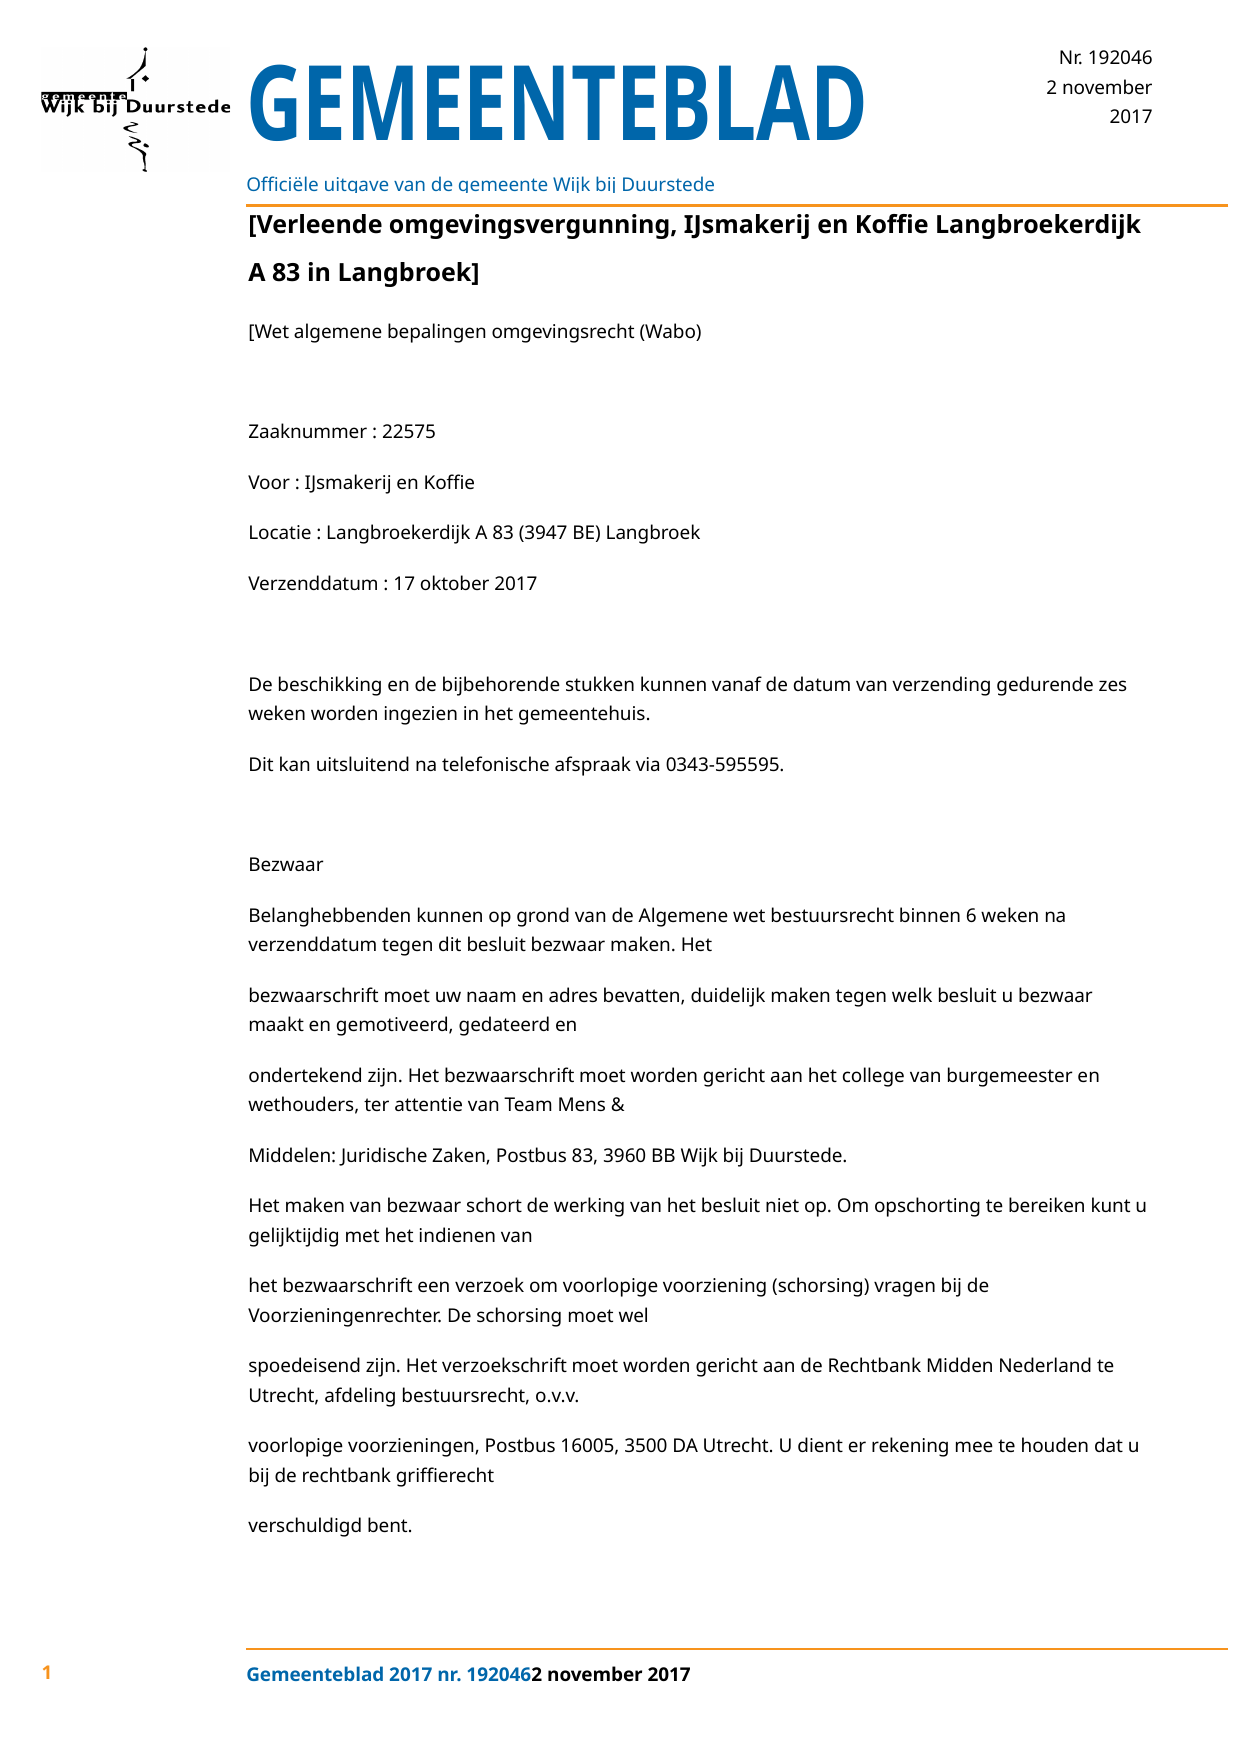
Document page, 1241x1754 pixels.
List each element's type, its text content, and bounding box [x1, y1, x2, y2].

text Verzenddatum : 17 oktober 2017 [248, 570, 1152, 596]
text Belanghebbenden kunnen op grond van de Algemene wet bestuursrecht binnen 6 weken na verzenddatum tegen dit besluit bezwaar maken. Het [248, 902, 1152, 957]
text verschuldigd bent. [248, 1512, 1152, 1538]
text [Wet algemene bepalingen omgevingsrecht (Wabo) [248, 318, 1152, 344]
text De beschikking en de bijbehorende stukken kunnen vanaf de datum van verzending gedurende zes weken worden ingezien in het gemeentehuis. [248, 671, 1152, 726]
text het bezwaarschrift een verzoek om voorlopige voorziening (schorsing) vragen bij de Voorzieningenrechter. De schorsing moet wel [248, 1272, 1152, 1328]
text ondertekend zijn. Het bezwaarschrift moet worden gericht aan het college van burgemeester en wethouders, ter attentie van Team Mens & [248, 1062, 1152, 1117]
text Het maken van bezwaar schort de werking van het besluit niet op. Om opschorting te bereiken kunt u gelijktijdig met het indienen van [248, 1192, 1152, 1248]
text Bezwaar [248, 852, 1152, 877]
text voorlopige voorzieningen, Postbus 16005, 3500 DA Utrecht. U dient er rekening mee te houden dat u bij de rechtbank griffierecht [248, 1432, 1152, 1488]
text bezwaarschrift moet uw naam en adres bevatten, duidelijk maken tegen welk besluit u bezwaar maakt en gemotiveerd, gedateerd en [248, 982, 1152, 1037]
text Dit kan uitsluitend na telefonische afspraak via 0343-595595. [248, 751, 1152, 777]
text Middelen: Juridische Zaken, Postbus 83, 3960 BB Wijk bij Duurstede. [248, 1142, 1152, 1168]
text [Verleende omgevingsvergunning, IJsmakerij en Koffie Langbroekerdijk A 83 in Langbroek] [248, 207, 1152, 288]
text Zaaknummer : 22575 [248, 419, 1152, 444]
text spoedeisend zijn. Het verzoekschrift moet worden gericht aan de Rechtbank Midden Nederland te Utrecht, afdeling bestuursrecht, o.v.v. [248, 1352, 1152, 1408]
text Voor : IJsmakerij en Koffie [248, 469, 1152, 495]
picture [41, 47, 231, 172]
text Locatie : Langbroekerdijk A 83 (3947 BE) Langbroek [248, 519, 1152, 545]
